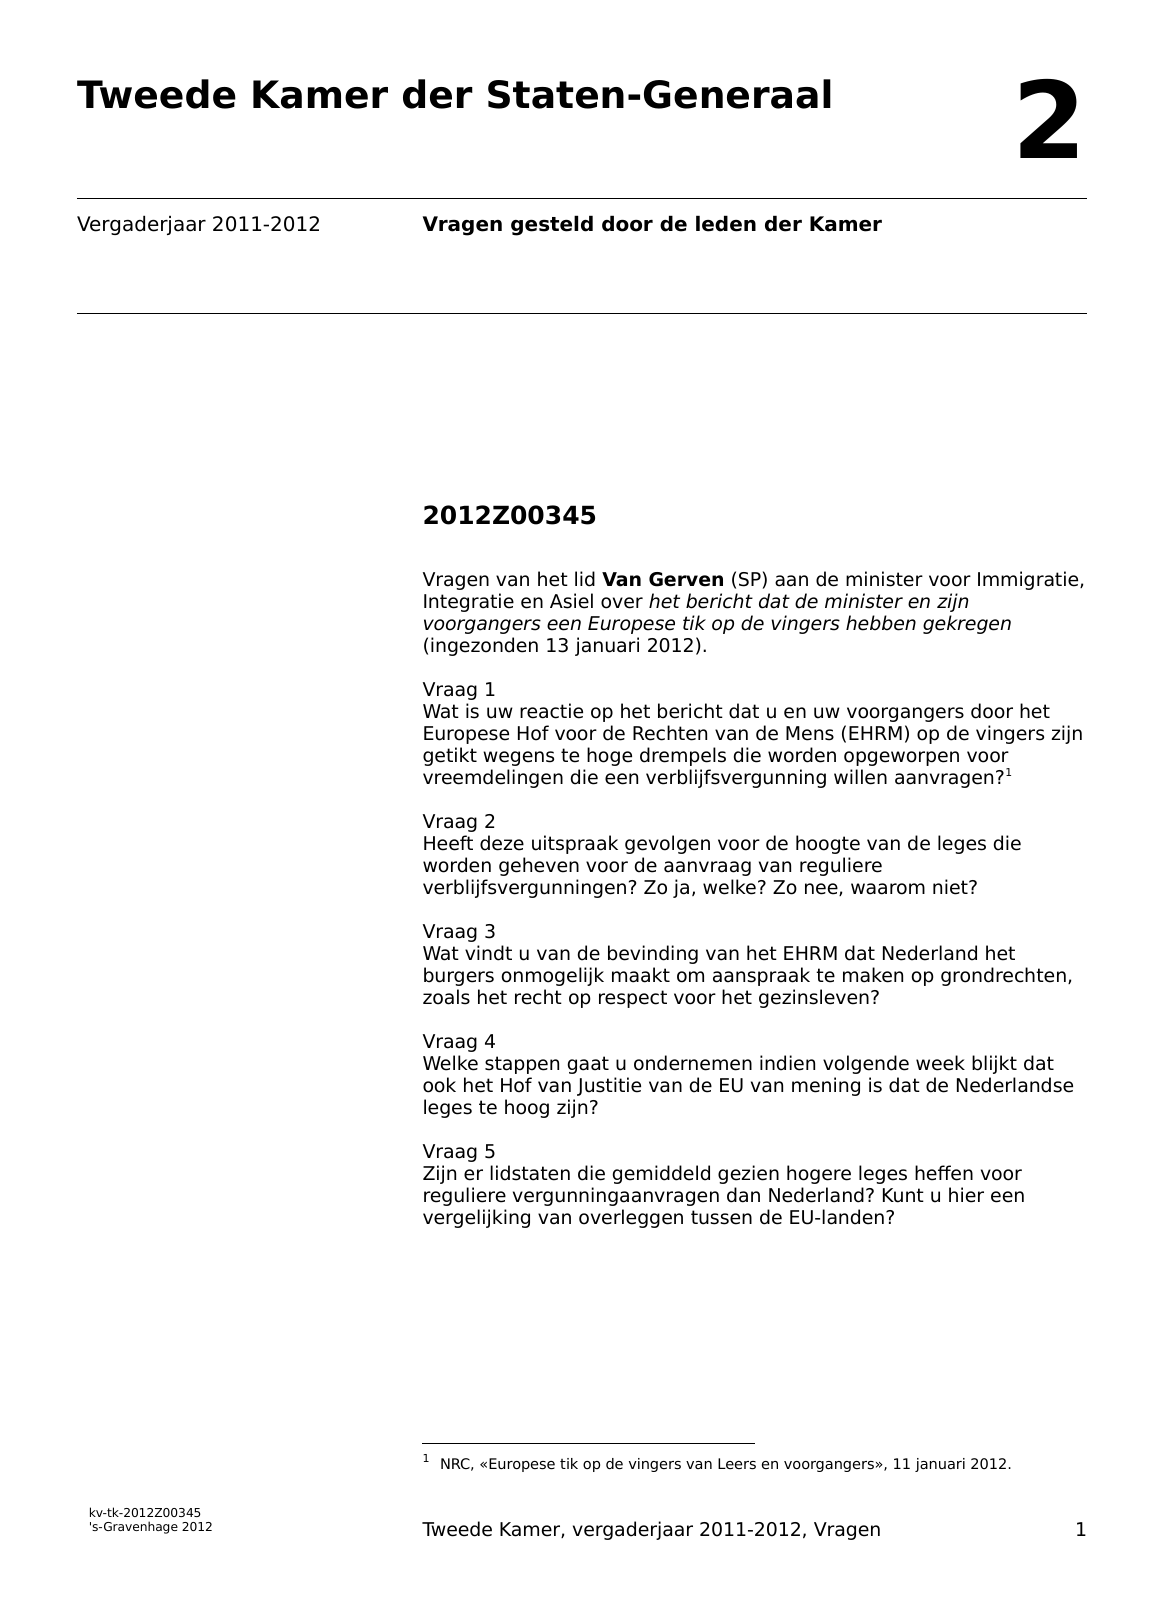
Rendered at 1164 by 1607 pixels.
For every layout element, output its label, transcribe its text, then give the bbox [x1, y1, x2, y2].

table_cell Vragen gesteld door de leden der Kamer [422, 199, 1087, 313]
table_header 2 [886, 59, 1087, 198]
text Vraag 4 [422, 1031, 1087, 1053]
text Wat is uw reactie op het bericht dat u en uw voorgangers door het Europese Hof voor de Rechten van de Mens (EHRM) op de vingers zijn getikt wegens te hoge drempels die worden opgeworpen voor vreemdelingen die een verblijfsvergunning willen aanvragen? [422, 701, 1087, 789]
text Zijn er lidstaten die gemiddeld gezien hogere leges heffen voor reguliere vergunningaanvragen dan Nederland? Kunt u hier een vergelijking van overleggen tussen de EU-landen? [422, 1163, 1087, 1229]
text Vraag 3 [422, 921, 1087, 943]
table_header Tweede Kamer der Staten-Generaal [77, 59, 886, 198]
text 's-Gravenhage 2012 [88, 1520, 323, 1534]
text Wat vindt u van de bevinding van het EHRM dat Nederland het burgers onmogelijk maakt om aanspraak te maken op grondrechten, zoals het recht op respect voor het gezinsleven? [422, 943, 1087, 1009]
text 2012Z00345 [422, 501, 1087, 531]
text Vraag 2 [422, 811, 1087, 833]
text Vraag 1 [422, 679, 1087, 701]
text Heeft deze uitspraak gevolgen voor de hoogte van de leges die worden geheven voor de aanvraag van reguliere verblijfsvergunningen? Zo ja, welke? Zo nee, waarom niet? [422, 833, 1087, 899]
table_cell Vergaderjaar 2011-2012 [77, 199, 422, 313]
text NRC, «Europese tik op de vingers van Leers en voorgangers», 11 januari 2012. [422, 1452, 1087, 1474]
text Welke stappen gaat u ondernemen indien volgende week blijkt dat ook het Hof van Justitie van de EU van mening is dat de Nederlandse leges te hoog zijn? [422, 1053, 1087, 1119]
text Vraag 5 [422, 1141, 1087, 1163]
text Vragen van het lid Van Gerven (SP) aan de minister voor Immigratie, Integratie en Asiel over het bericht dat de minister en zijn voorgangers een Europese tik op de vingers hebben gekregen (ingezonden 13 januari 2012). [422, 569, 1087, 657]
text kv-tk-2012Z00345 [88, 1506, 323, 1520]
